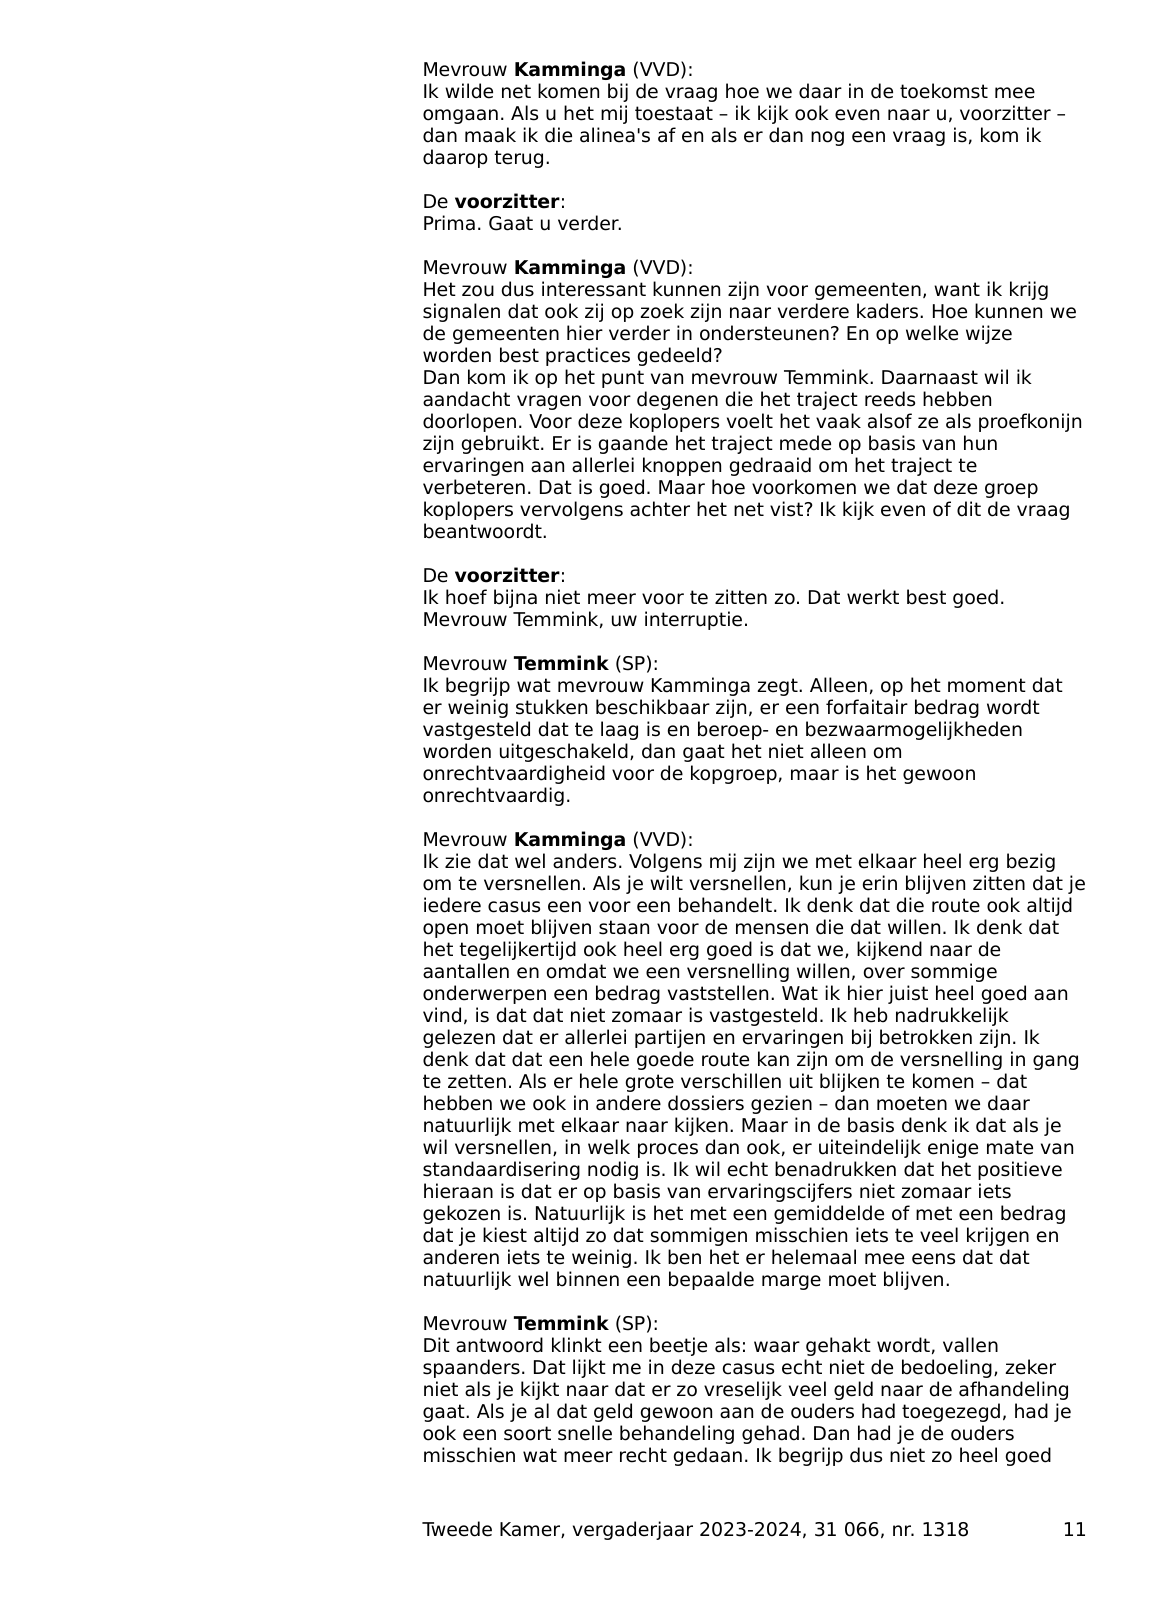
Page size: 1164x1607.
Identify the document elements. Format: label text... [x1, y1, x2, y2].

text Mevrouw Kamminga (VVD): [422, 59, 1087, 81]
text Ik hoef bijna niet meer voor te zitten zo. Dat werkt best goed. Mevrouw Temmink, uw interruptie. [422, 587, 1087, 631]
text Ik zie dat wel anders. Volgens mij zijn we met elkaar heel erg bezig om te versnellen. Als je wilt versnellen, kun je erin blijven zitten dat je iedere casus een voor een behandelt. Ik denk dat die route ook altijd open moet blijven staan voor de mensen die dat willen. Ik denk dat het tegelijkertijd ook heel erg goed is dat we, kijkend naar de aantallen en omdat we een versnelling willen, over sommige onderwerpen een bedrag vaststellen. Wat ik hier juist heel goed aan vind, is dat dat niet zomaar is vastgesteld. Ik heb nadrukkelijk gelezen dat er allerlei partijen en ervaringen bij betrokken zijn. Ik denk dat dat een hele goede route kan zijn om de versnelling in gang te zetten. Als er hele grote verschillen uit blijken te komen – dat hebben we ook in andere dossiers gezien – dan moeten we daar natuurlijk met elkaar naar kijken. Maar in de basis denk ik dat als je wil versnellen, in welk proces dan ook, er uiteindelijk enige mate van standaardisering nodig is. Ik wil echt benadrukken dat het positieve hieraan is dat er op basis van ervaringscijfers niet zomaar iets gekozen is. Natuurlijk is het met een gemiddelde of met een bedrag dat je kiest altijd zo dat sommigen misschien iets te veel krijgen en anderen iets te weinig. Ik ben het er helemaal mee eens dat dat natuurlijk wel binnen een bepaalde marge moet blijven. [422, 851, 1087, 1291]
text Dan kom ik op het punt van mevrouw Temmink. Daarnaast wil ik aandacht vragen voor degenen die het traject reeds hebben doorlopen. Voor deze koplopers voelt het vaak alsof ze als proefkonijn zijn gebruikt. Er is gaande het traject mede op basis van hun ervaringen aan allerlei knoppen gedraaid om het traject te verbeteren. Dat is goed. Maar hoe voorkomen we dat deze groep koplopers vervolgens achter het net vist? Ik kijk even of dit de vraag beantwoordt. [422, 367, 1087, 543]
text Mevrouw Temmink (SP): [422, 1313, 1087, 1335]
text Mevrouw Kamminga (VVD): [422, 829, 1087, 851]
text Ik begrijp wat mevrouw Kamminga zegt. Alleen, op het moment dat er weinig stukken beschikbaar zijn, er een forfaitair bedrag wordt vastgesteld dat te laag is en beroep- en bezwaarmogelijkheden worden uitgeschakeld, dan gaat het niet alleen om onrechtvaardigheid voor de kopgroep, maar is het gewoon onrechtvaardig. [422, 675, 1087, 807]
text De voorzitter: [422, 565, 1087, 587]
text Prima. Gaat u verder. [422, 213, 1087, 235]
text Dit antwoord klinkt een beetje als: waar gehakt wordt, vallen spaanders. Dat lijkt me in deze casus echt niet de bedoeling, zeker niet als je kijkt naar dat er zo vreselijk veel geld naar de afhandeling gaat. Als je al dat geld gewoon aan de ouders had toegezegd, had je ook een soort snelle behandeling gehad. Dan had je de ouders misschien wat meer recht gedaan. Ik begrijp dus niet zo heel goed [422, 1335, 1087, 1467]
text De voorzitter: [422, 191, 1087, 213]
text Het zou dus interessant kunnen zijn voor gemeenten, want ik krijg signalen dat ook zij op zoek zijn naar verdere kaders. Hoe kunnen we de gemeenten hier verder in ondersteunen? En op welke wijze worden best practices gedeeld? [422, 279, 1087, 367]
text Mevrouw Temmink (SP): [422, 653, 1087, 675]
text Ik wilde net komen bij de vraag hoe we daar in de toekomst mee omgaan. Als u het mij toestaat – ik kijk ook even naar u, voorzitter – dan maak ik die alinea's af en als er dan nog een vraag is, kom ik daarop terug. [422, 81, 1087, 169]
text Mevrouw Kamminga (VVD): [422, 257, 1087, 279]
